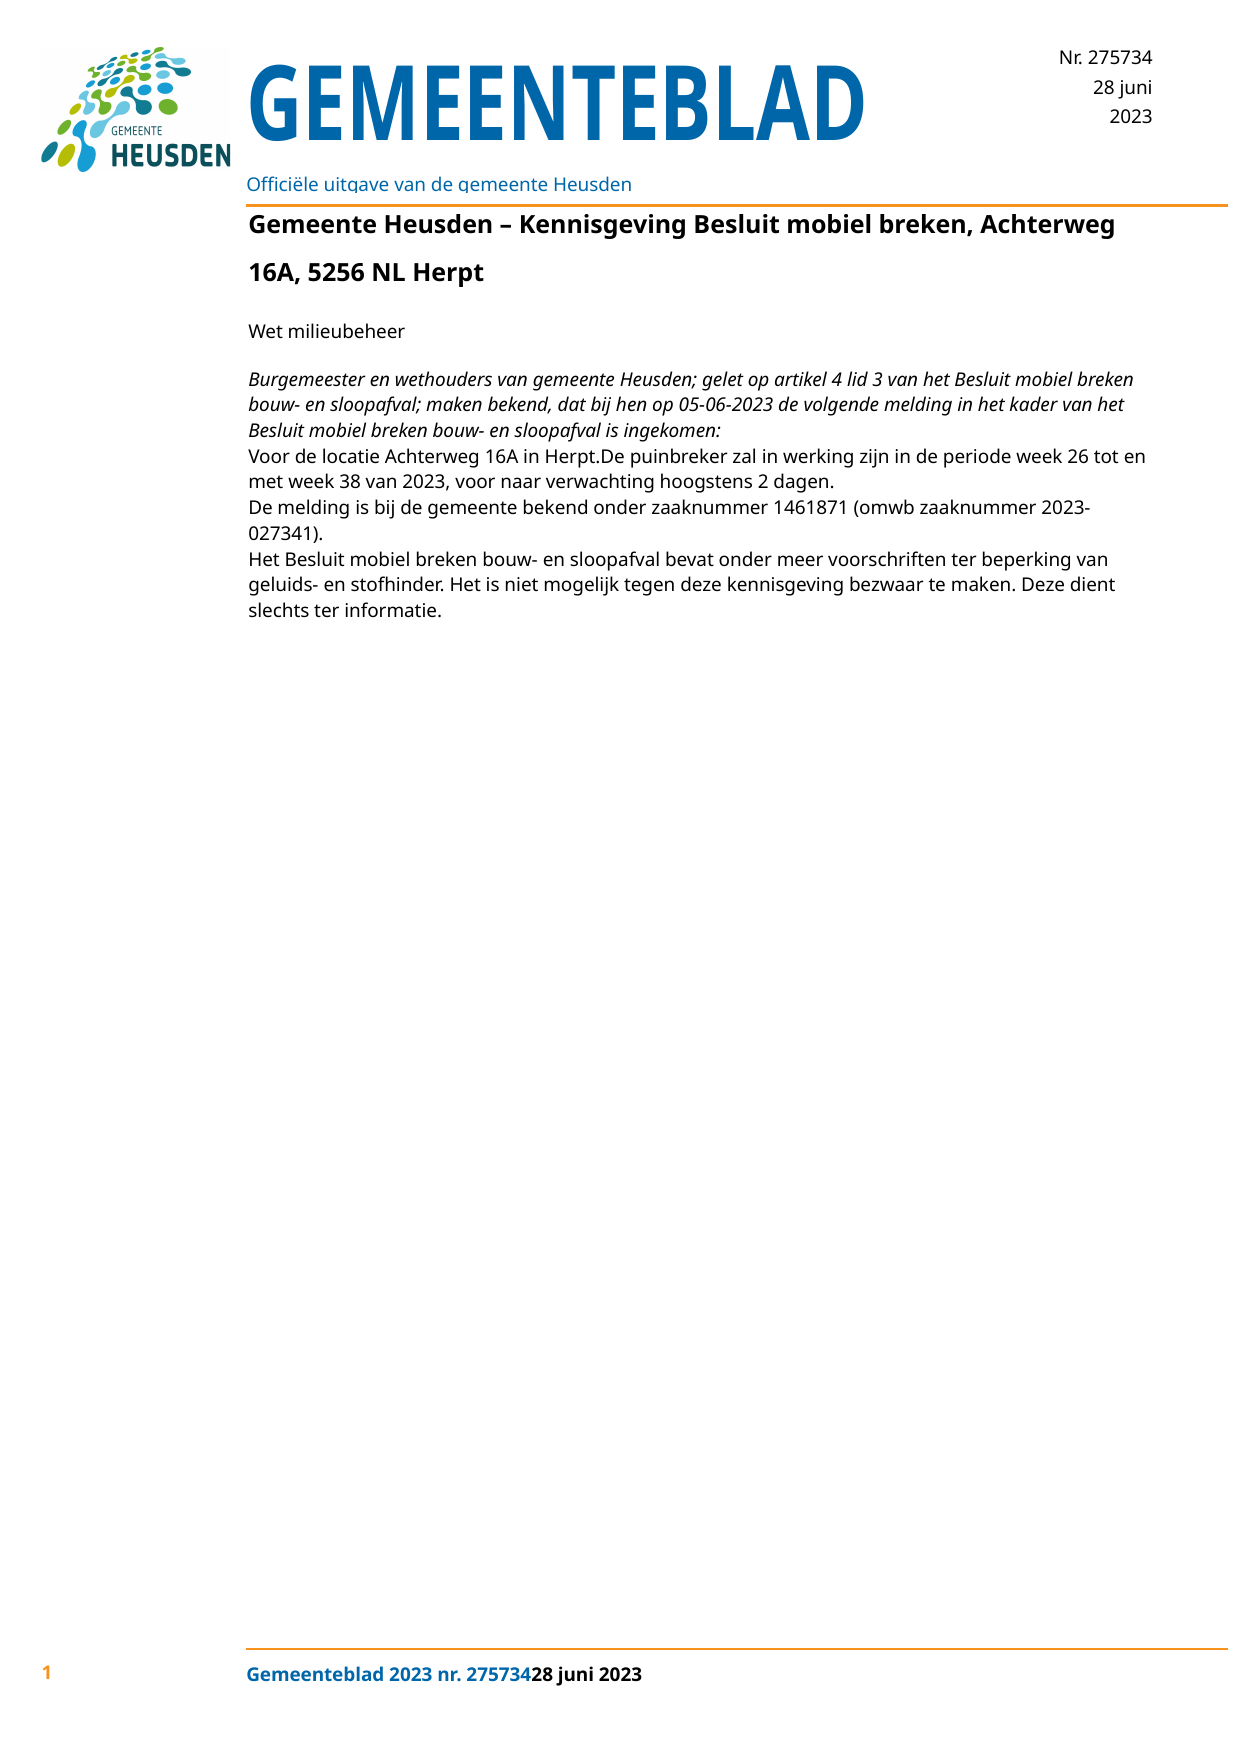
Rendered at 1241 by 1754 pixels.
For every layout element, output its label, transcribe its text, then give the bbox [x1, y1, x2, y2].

text Wet milieubeheer [248, 318, 1152, 344]
text Gemeente Heusden – Kennisgeving Besluit mobiel breken, Achterweg 16A, 5256 NL Herpt [248, 207, 1152, 288]
text Het Besluit mobiel breken bouw- en sloopafval bevat onder meer voorschriften ter beperking van geluids- en stofhinder. Het is niet mogelijk tegen deze kennisgeving bezwaar te maken. Deze dient slechts ter informatie. [248, 546, 1152, 623]
picture [41, 47, 231, 172]
text Voor de locatie Achterweg 16A in Herpt.De puinbreker zal in werking zijn in de periode week 26 tot en met week 38 van 2023, voor naar verwachting hoogstens 2 dagen. [248, 443, 1152, 494]
text De melding is bij de gemeente bekend onder zaaknummer 1461871 (omwb zaaknummer 2023-027341). [248, 494, 1152, 546]
text Burgemeester en wethouders van gemeente Heusden; gelet op artikel 4 lid 3 van het Besluit mobiel breken bouw- en sloopafval; maken bekend, dat bij hen op 05-06-2023 de volgende melding in het kader van het Besluit mobiel breken bouw- en sloopafval is ingekomen: [248, 366, 1152, 443]
